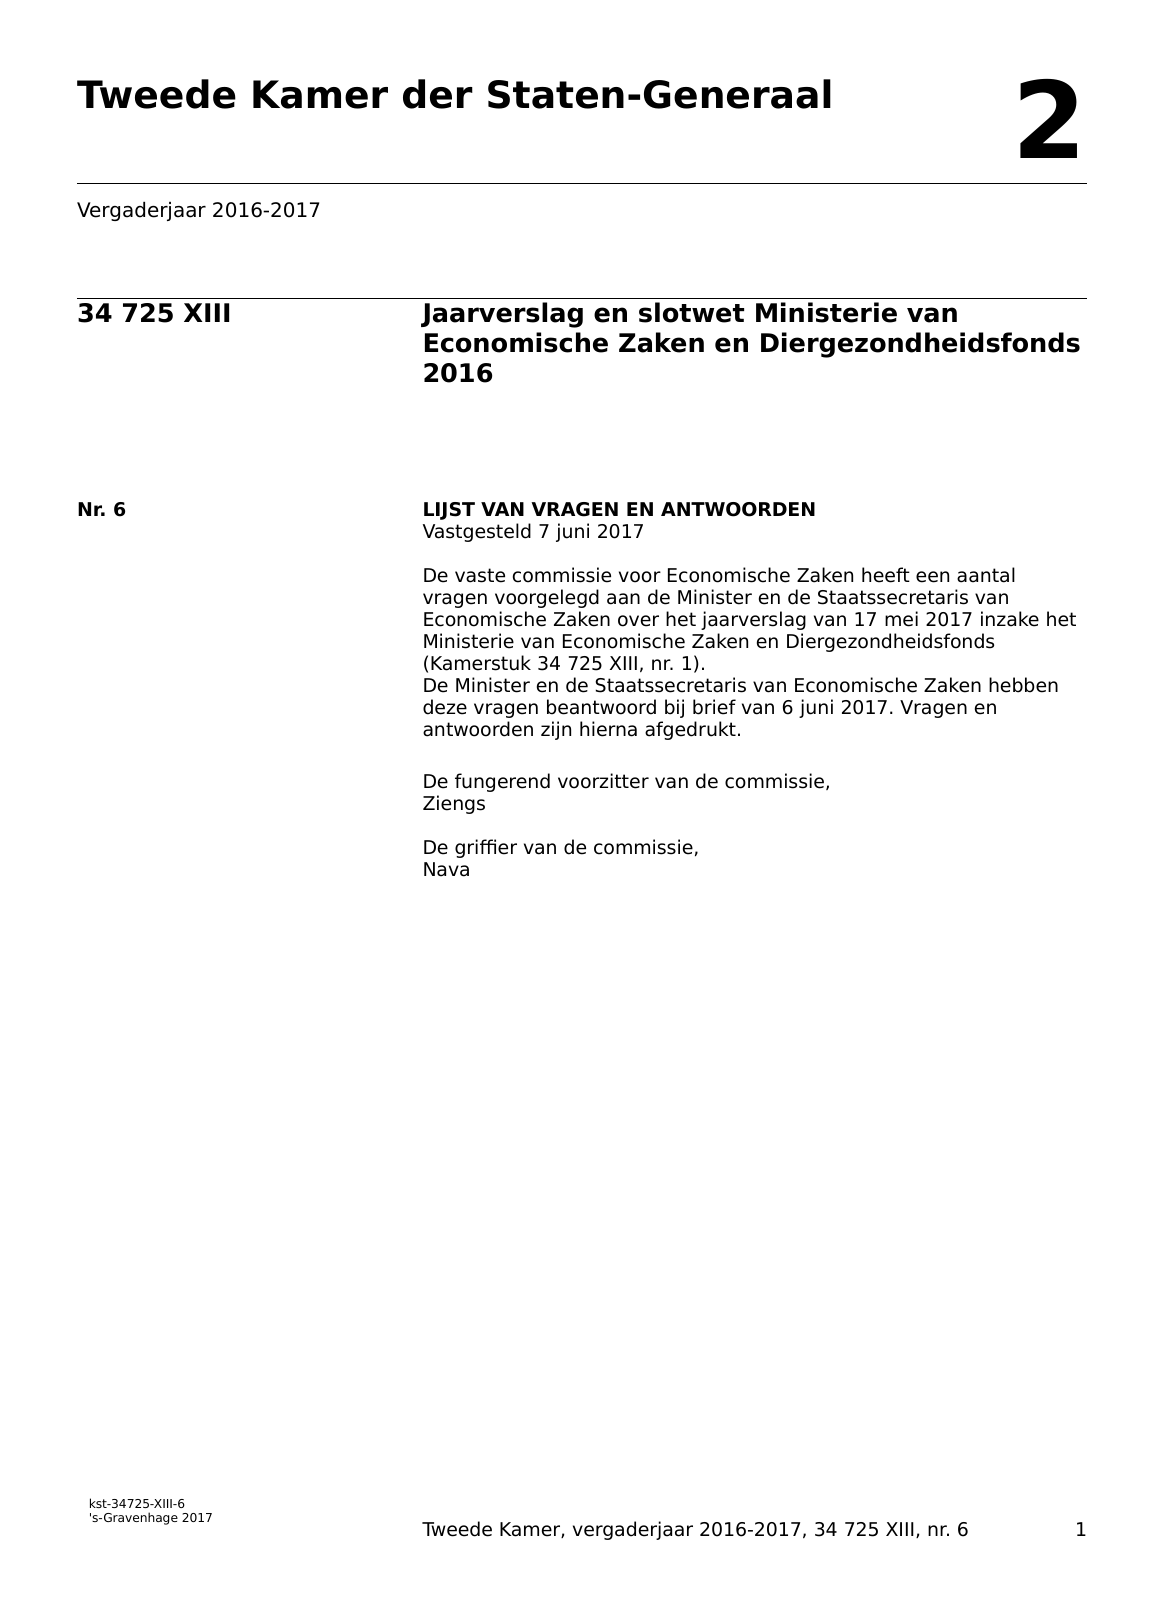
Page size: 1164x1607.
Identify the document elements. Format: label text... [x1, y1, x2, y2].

table_header Tweede Kamer der Staten-Generaal [77, 59, 886, 183]
text De Minister en de Staatssecretaris van Economische Zaken hebben deze vragen beantwoord bij brief van 6 juni 2017. Vragen en antwoorden zijn hierna afgedrukt. [422, 675, 1087, 741]
text kst-34725-XIII-6 [88, 1497, 323, 1511]
subtitle Nr. 6 LIJST VAN VRAGEN EN ANTWOORDEN [77, 499, 1087, 521]
text De fungerend voorzitter van de commissie, Ziengs [422, 771, 1087, 815]
table_header 2 [886, 59, 1087, 183]
text 's-Gravenhage 2017 [88, 1511, 323, 1525]
text De griffier van de commissie, Nava [422, 837, 1087, 881]
text Vastgesteld 7 juni 2017 [422, 521, 1087, 543]
text De vaste commissie voor Economische Zaken heeft een aantal vragen voorgelegd aan de Minister en de Staatssecretaris van Economische Zaken over het jaarverslag van 17 mei 2017 inzake het Ministerie van Economische Zaken en Diergezondheidsfonds (Kamerstuk 34 725 XIII, nr. 1). [422, 565, 1087, 675]
subtitle 34 725 XIII Jaarverslag en slotwet Ministerie van Economische Zaken en Diergezondheidsfonds 2016 [77, 299, 1087, 388]
table_cell Vergaderjaar 2016-2017 [77, 184, 1087, 298]
